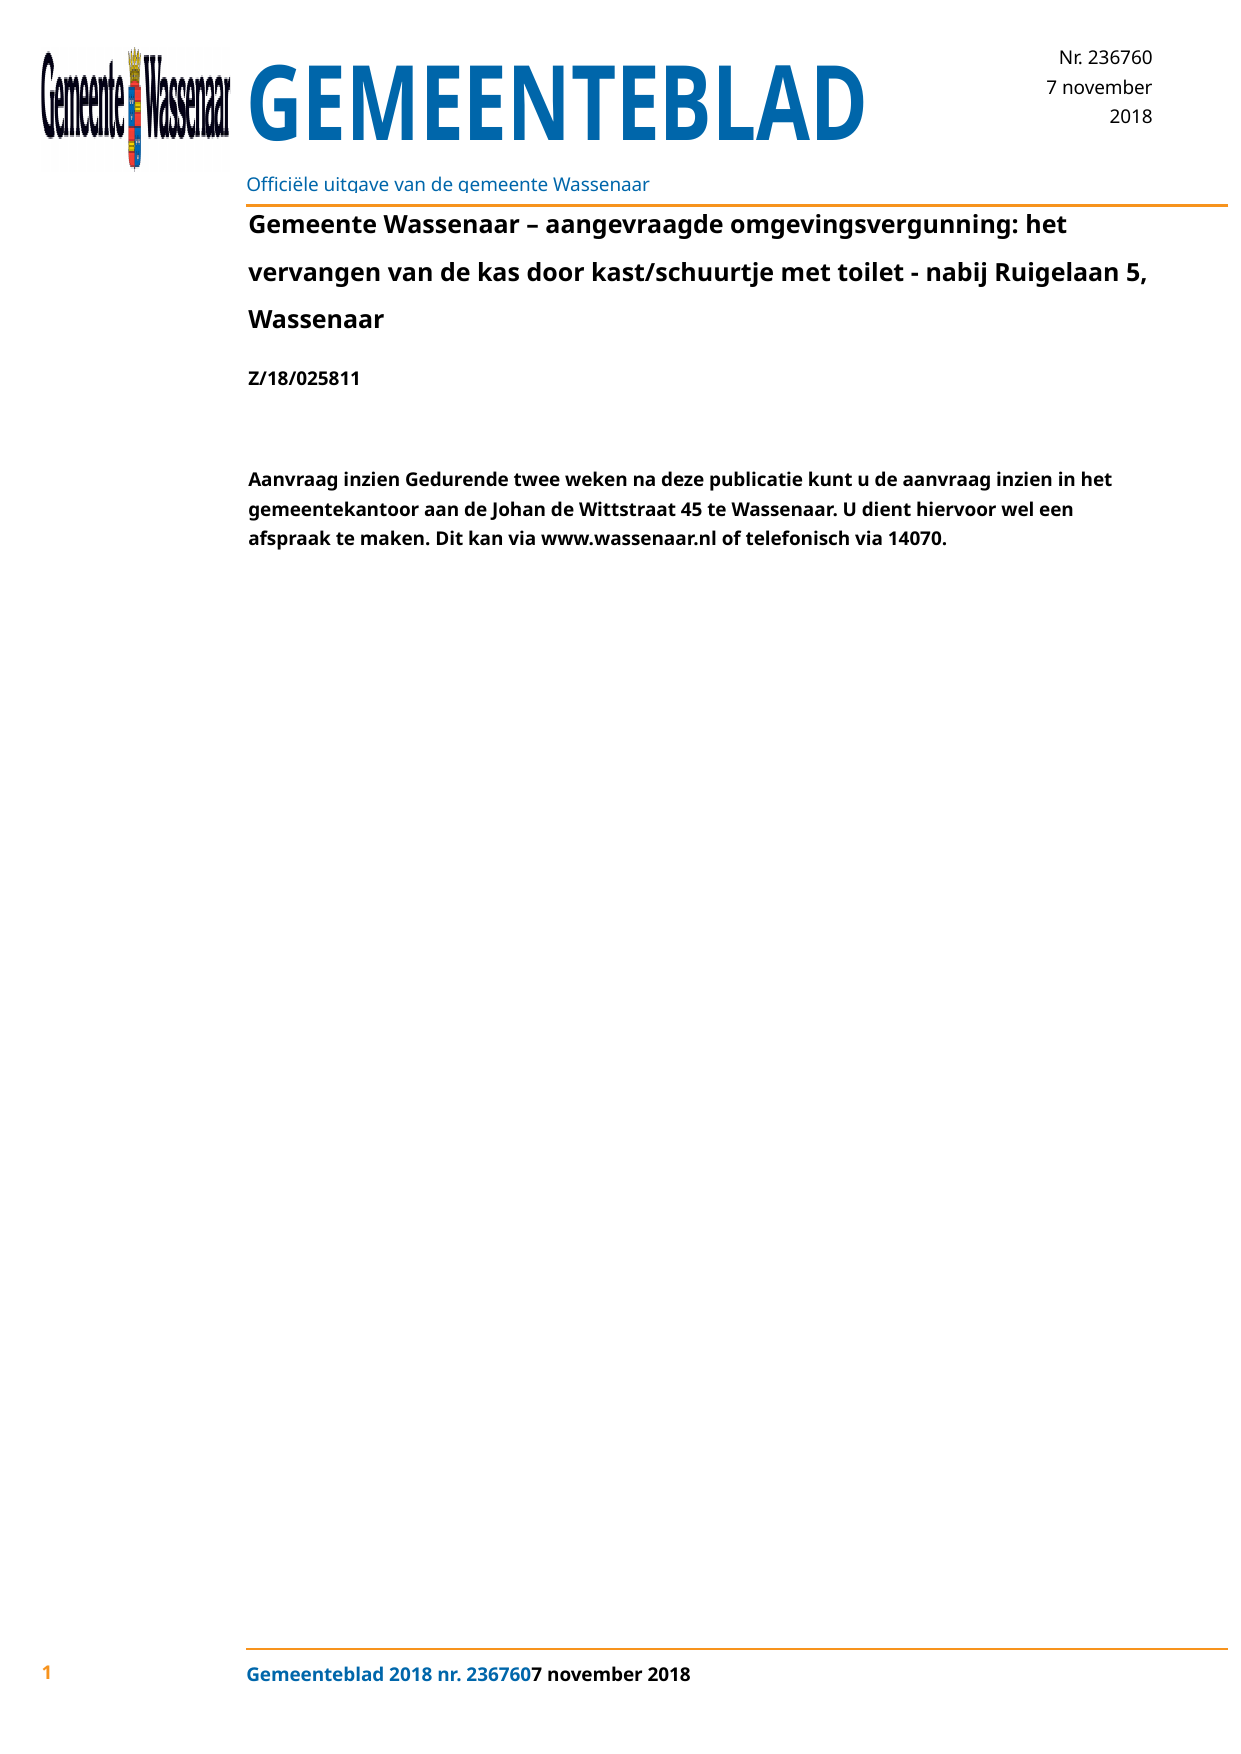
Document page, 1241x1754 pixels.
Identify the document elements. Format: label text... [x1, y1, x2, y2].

text Z/18/025811 [248, 366, 1152, 391]
text Gemeente Wassenaar – aangevraagde omgevingsvergunning: het vervangen van de kas door kast/schuurtje met toilet - nabij Ruigelaan 5, Wassenaar [248, 207, 1152, 336]
picture [41, 47, 231, 172]
text Aanvraag inzien Gedurende twee weken na deze publicatie kunt u de aanvraag inzien in het gemeentekantoor aan de Johan de Wittstraat 45 te Wassenaar. U dient hiervoor wel een afspraak te maken. Dit kan via www.wassenaar.nl of telefonisch via 14070. [248, 466, 1152, 551]
